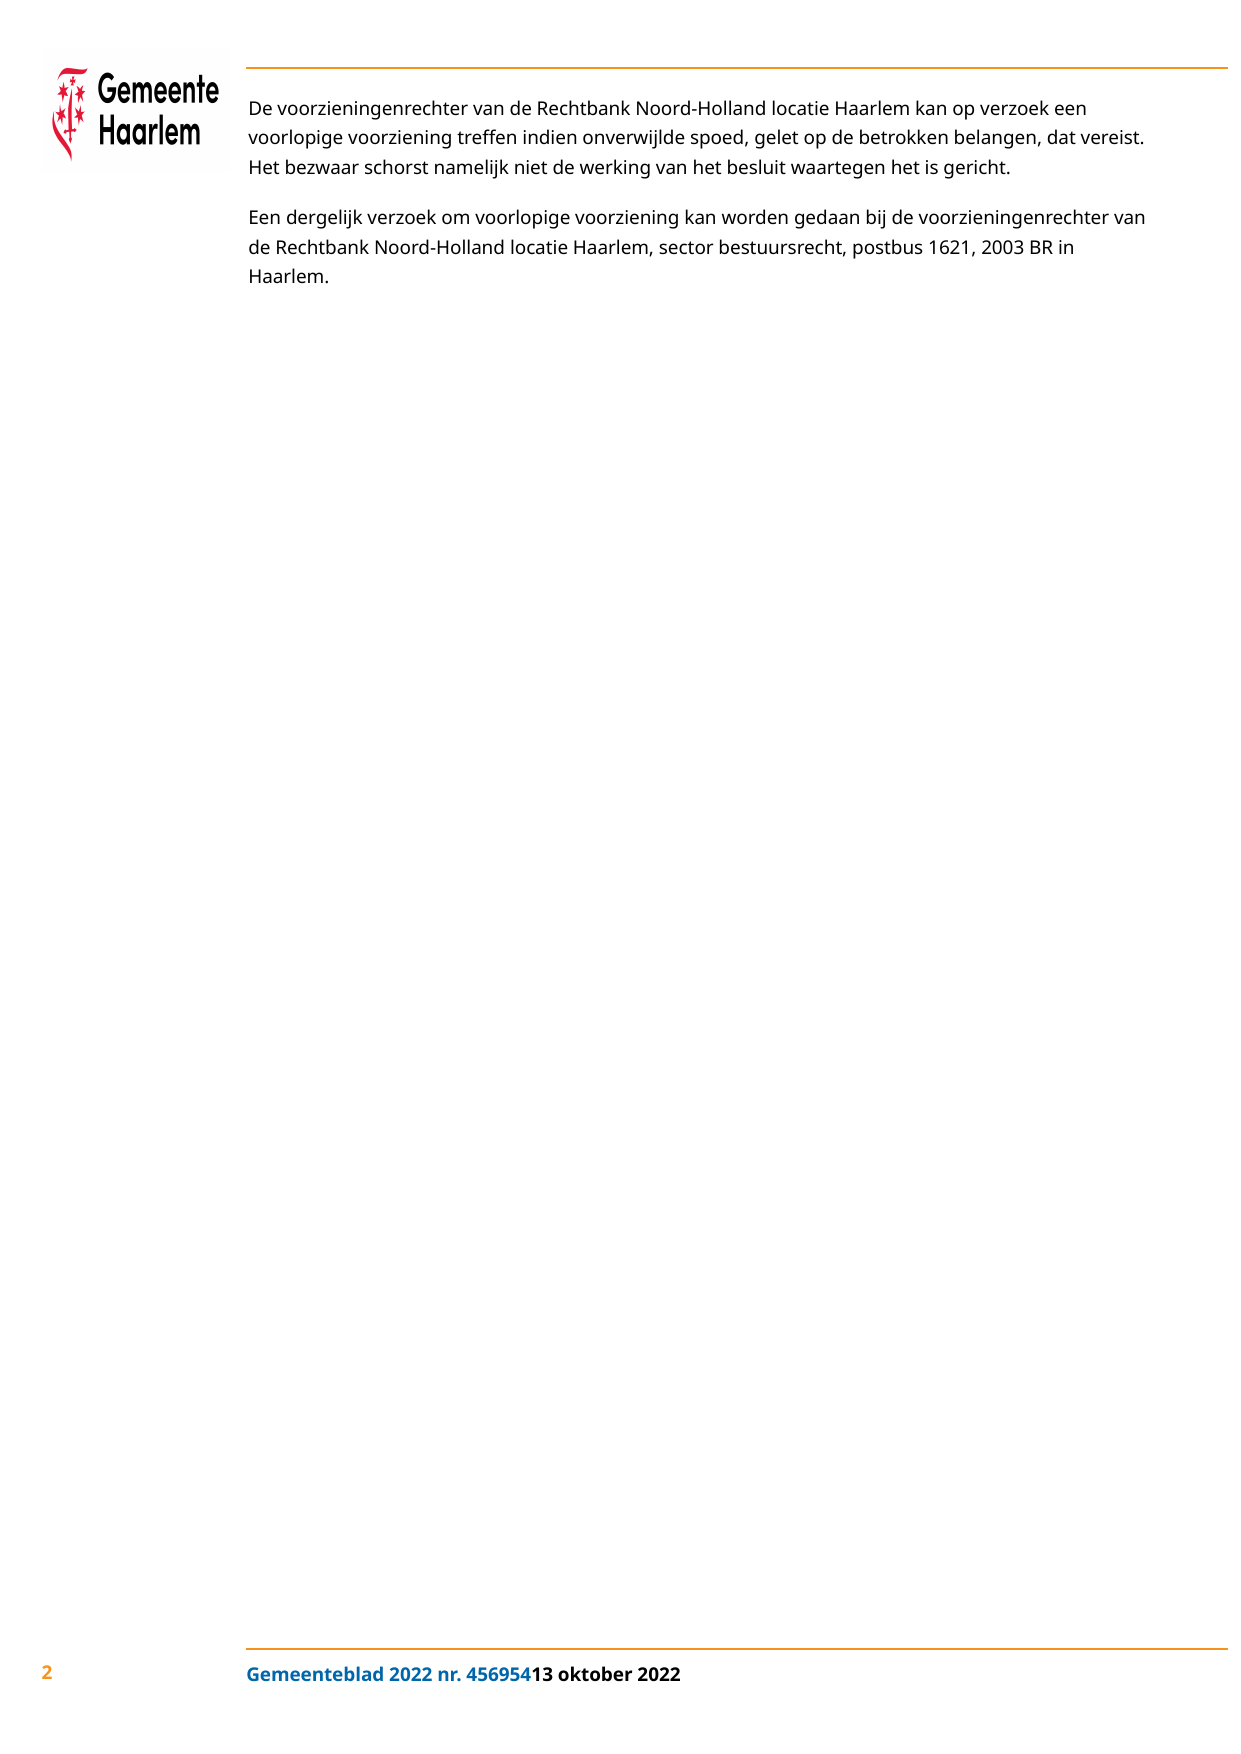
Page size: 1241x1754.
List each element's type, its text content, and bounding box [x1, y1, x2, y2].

text Een dergelijk verzoek om voorlopige voorziening kan worden gedaan bij de voorzieningenrechter van de Rechtbank Noord-Holland locatie Haarlem, sector bestuursrecht, postbus 1621, 2003 BR in Haarlem. [248, 204, 1152, 289]
picture [41, 47, 231, 172]
text De voorzieningenrechter van de Rechtbank Noord-Holland locatie Haarlem kan op verzoek een voorlopige voorziening treffen indien onverwijlde spoed, gelet op de betrokken belangen, dat vereist. Het bezwaar schorst namelijk niet de werking van het besluit waartegen het is gericht. [248, 95, 1152, 180]
